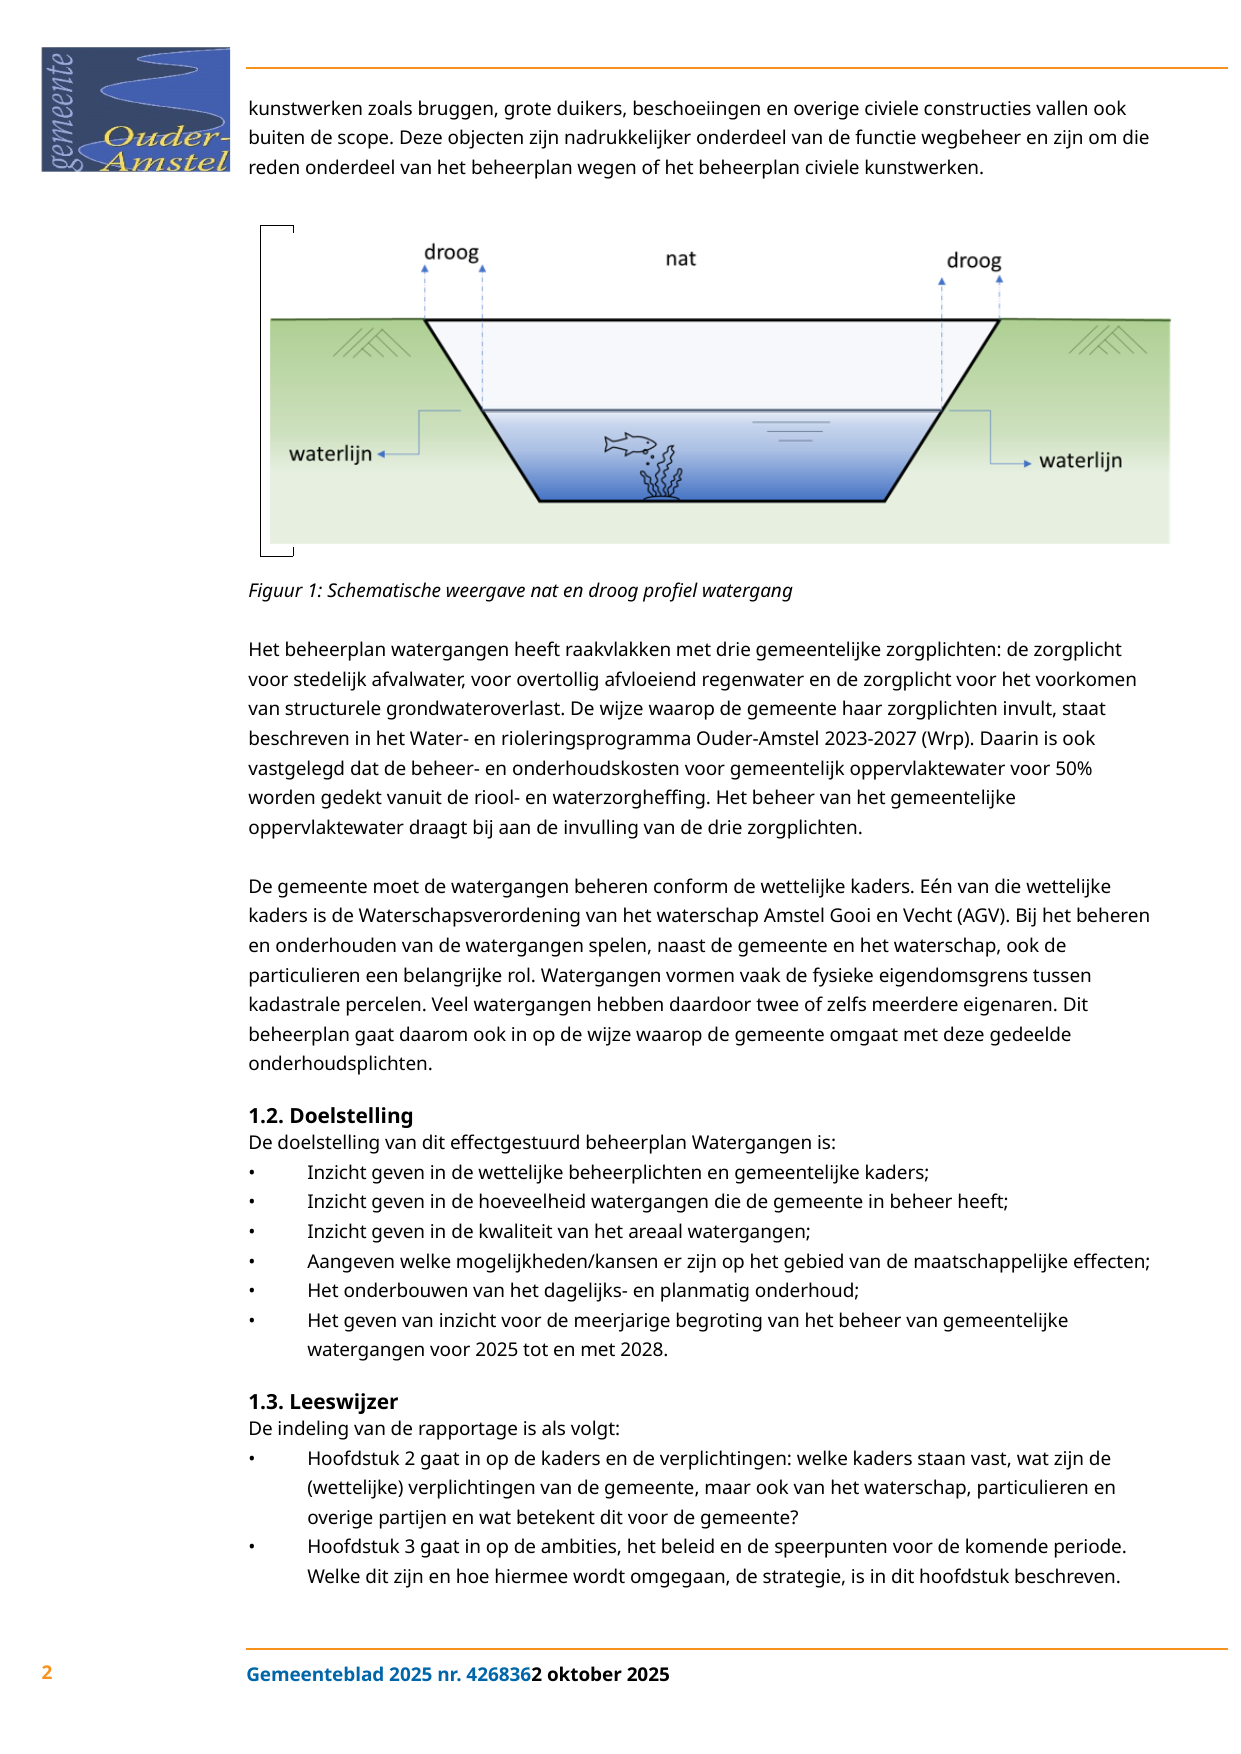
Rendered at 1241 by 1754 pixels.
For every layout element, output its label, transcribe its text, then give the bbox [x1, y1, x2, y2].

list Aangeven welke mogelijkheden/kansen er zijn op het gebied van de maatschappelijke effecten; [248, 1248, 1152, 1273]
text De gemeente moet de watergangen beheren conform de wettelijke kaders. Eén van die wettelijke kaders is de Waterschapsverordening van het waterschap Amstel Gooi en Vecht (AGV). Bij het beheren en onderhouden van de watergangen spelen, naast de gemeente en het waterschap, ook de particulieren een belangrijke rol. Watergangen vormen vaak de fysieke eigendomsgrens tussen kadastrale percelen. Veel watergangen hebben daardoor twee of zelfs meerdere eigenaren. Dit beheerplan gaat daarom ook in op de wijze waarop de gemeente omgaat met deze gedeelde onderhoudsplichten. [248, 873, 1152, 1076]
text De doelstelling van dit effectgestuurd beheerplan Watergangen is: [248, 1129, 1152, 1155]
list Inzicht geven in de kwaliteit van het areaal watergangen; [248, 1218, 1152, 1244]
picture [41, 47, 231, 172]
list Het onderbouwen van het dagelijks- en planmatig onderhoud; [248, 1277, 1152, 1303]
text Figuur 1: Schematische weergave nat en droog profiel watergang [248, 577, 1152, 603]
list Hoofdstuk 2 gaat in op de kaders en de verplichtingen: welke kaders staan vast, wat zijn de (wettelijke) verplichtingen van de gemeente, maar ook van het waterschap, particulieren en overige partijen en wat betekent dit voor de gemeente? [248, 1445, 1152, 1530]
text 1.3. Leeswijzer [248, 1387, 1152, 1415]
list Hoofdstuk 3 gaat in op de ambities, het beleid en de speerpunten voor de komende periode. Welke dit zijn en hoe hiermee wordt omgegaan, de strategie, is in dit hoofdstuk beschreven. [248, 1534, 1152, 1589]
text kunstwerken zoals bruggen, grote duikers, beschoeiingen en overige civiele constructies vallen ook buiten de scope. Deze objecten zijn nadrukkelijker onderdeel van de functie wegbeheer en zijn om die reden onderdeel van het beheerplan wegen of het beheerplan civiele kunstwerken. [248, 95, 1152, 180]
text 1.2. Doelstelling [248, 1101, 1152, 1129]
text Het beheerplan watergangen heeft raakvlakken met drie gemeentelijke zorgplichten: de zorgplicht voor stedelijk afvalwater, voor overtollig afvloeiend regenwater en de zorgplicht voor het voorkomen van structurele grondwateroverlast. De wijze waarop de gemeente haar zorgplichten invult, staat beschreven in het Water- en rioleringsprogramma Ouder-Amstel 2023-2027 (Wrp). Daarin is ook vastgelegd dat de beheer- en onderhoudskosten voor gemeentelijk oppervlaktewater voor 50% worden gedekt vanuit de riool- en waterzorgheffing. Het beheer van het gemeentelijke oppervlaktewater draagt bij aan de invulling van de drie zorgplichten. [248, 636, 1152, 840]
text De indeling van de rapportage is als volgt: [248, 1415, 1152, 1441]
picture [268, 233, 1173, 547]
list Inzicht geven in de hoeveelheid watergangen die de gemeente in beheer heeft; [248, 1189, 1152, 1214]
list Inzicht geven in de wettelijke beheerplichten en gemeentelijke kaders; [248, 1159, 1152, 1185]
list Het geven van inzicht voor de meerjarige begroting van het beheer van gemeentelijke watergangen voor 2025 tot en met 2028. [248, 1307, 1152, 1362]
